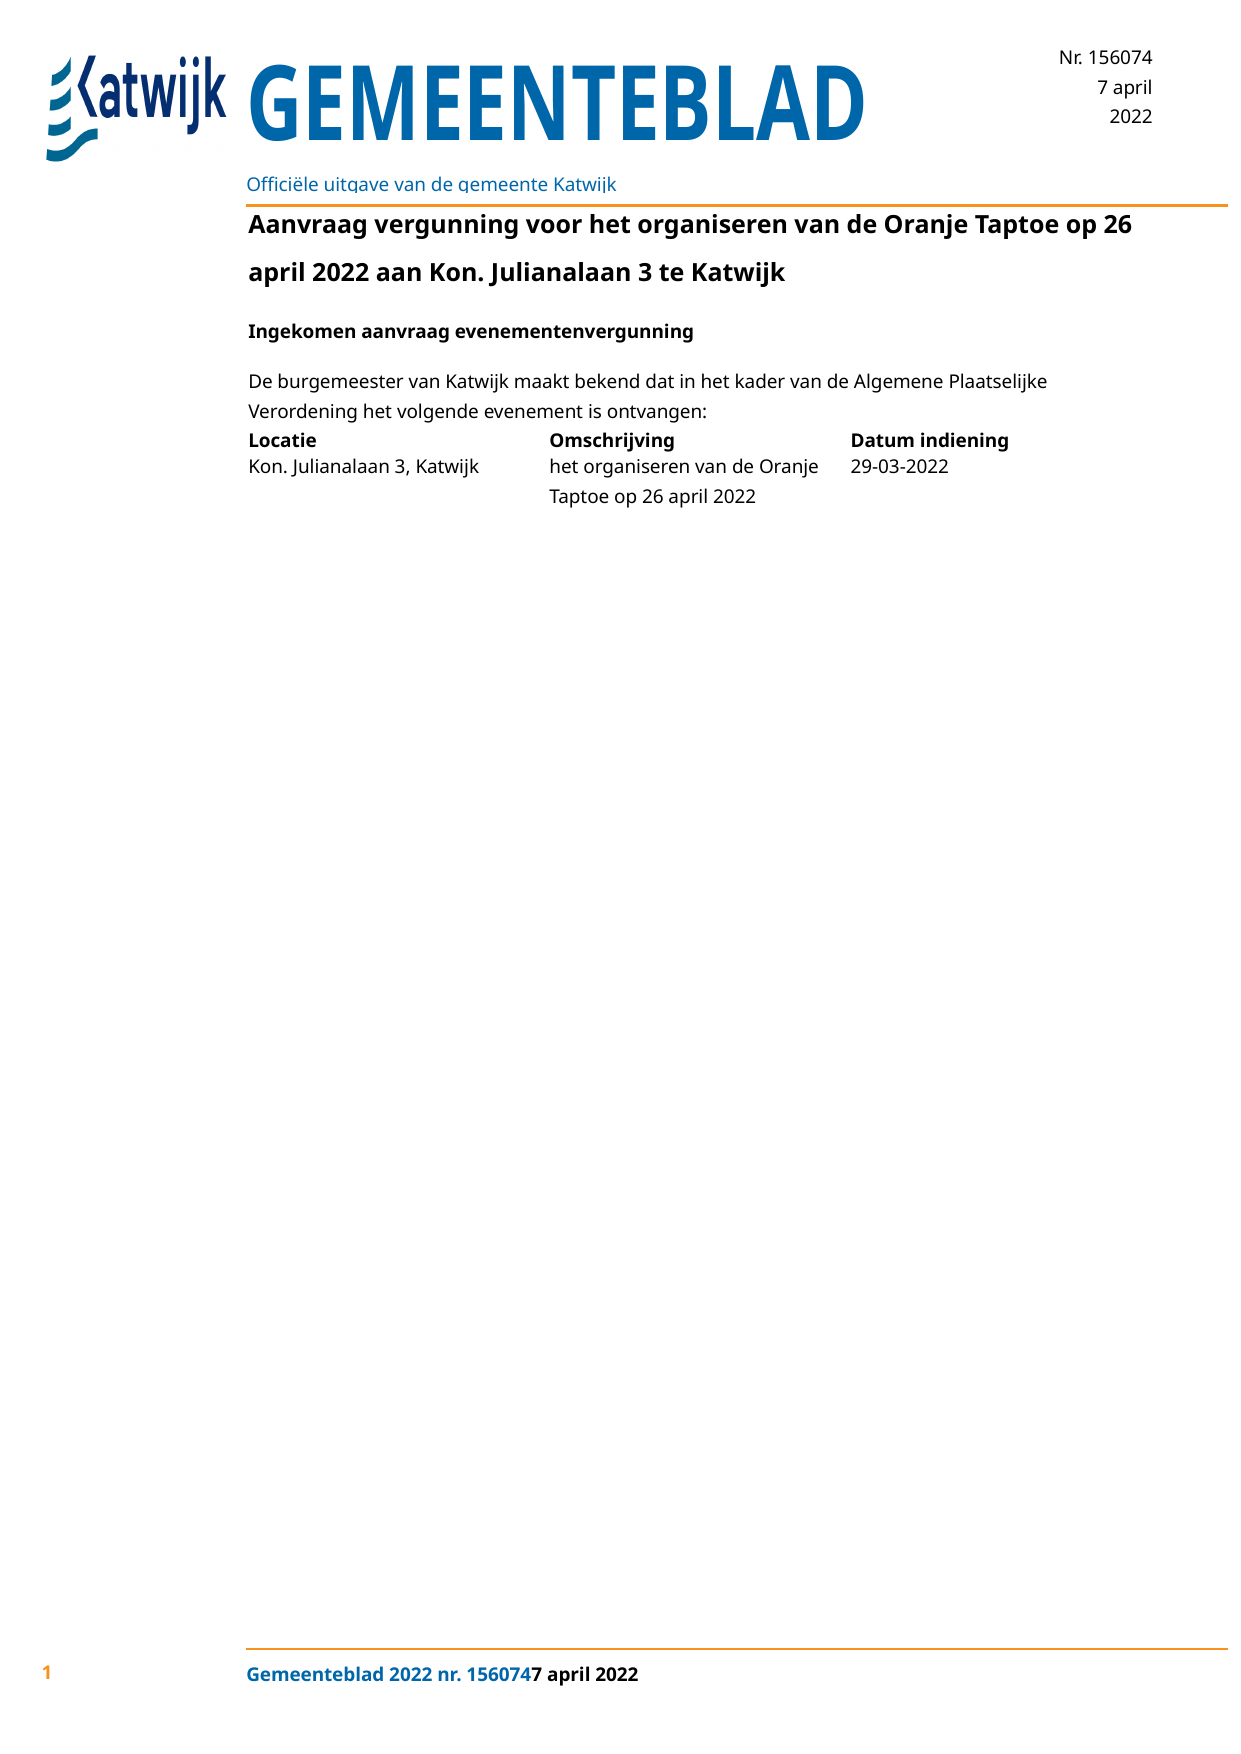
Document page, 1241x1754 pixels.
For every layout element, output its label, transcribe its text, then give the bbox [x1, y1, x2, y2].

text De burgemeester van Katwijk maakt bekend dat in het kader van de Algemene Plaatselijke Verordening het volgende evenement is ontvangen: [248, 368, 1152, 424]
picture [41, 47, 231, 172]
table_cell 29-03-2022 [850, 453, 1152, 509]
table_header Locatie [248, 428, 549, 453]
table_cell Kon. Julianalaan 3, Katwijk [248, 453, 549, 509]
text Ingekomen aanvraag evenementenvergunning [248, 318, 1152, 344]
table_header Omschrijving [549, 428, 850, 453]
table_header Datum indiening [850, 428, 1152, 453]
text Aanvraag vergunning voor het organiseren van de Oranje Taptoe op 26 april 2022 aan Kon. Julianalaan 3 te Katwijk [248, 207, 1152, 288]
table_cell het organiseren van de Oranje Taptoe op 26 april 2022 [549, 453, 850, 509]
